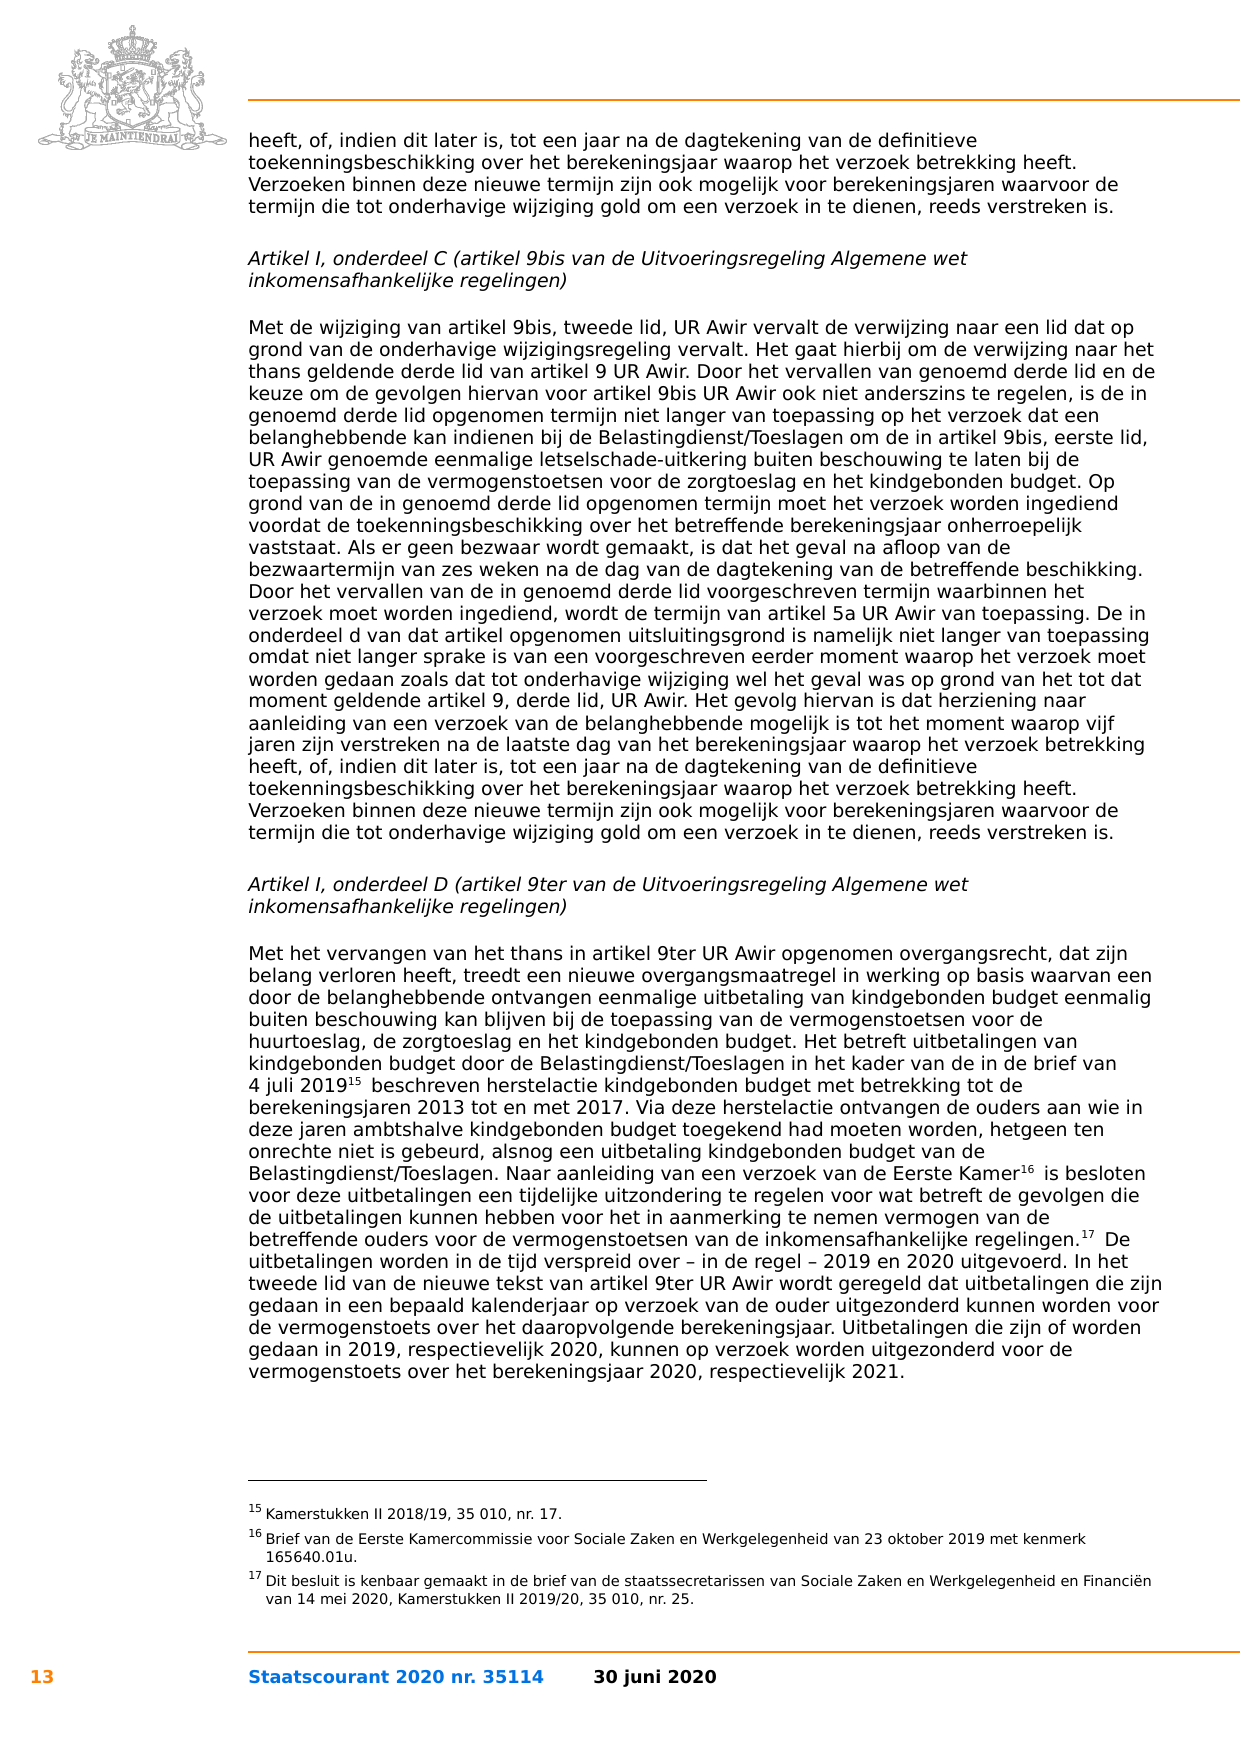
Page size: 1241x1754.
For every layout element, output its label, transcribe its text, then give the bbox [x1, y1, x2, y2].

picture [38, 25, 227, 150]
subtitle Artikel I, onderdeel D (artikel 9ter van de Uitvoeringsregeling Algemene wet inkomensafhankelijke regelingen) [248, 874, 1163, 918]
text Dit besluit is kenbaar gemaakt in de brief van de staatssecretarissen van Sociale Zaken en Werkgelegenheid en Financiën van 14 mei 2020, Kamerstukken II 2019/20, 35 010, nr. 25. [248, 1569, 1163, 1608]
text Kamerstukken II 2018/19, 35 010, nr. 17. [248, 1502, 1163, 1524]
text Met het vervangen van het thans in artikel 9ter UR Awir opgenomen overgangsrecht, dat zijn belang verloren heeft, treedt een nieuwe overgangsmaatregel in werking op basis waarvan een door de belanghebbende ontvangen eenmalige uitbetaling van kindgebonden budget eenmalig buiten beschouwing kan blijven bij de toepassing van de vermogenstoetsen voor de huurtoeslag, de zorgtoeslag en het kindgebonden budget. Het betreft uitbetalingen van kindgebonden budget door de Belastingdienst/Toeslagen in het kader van de in de brief van 4 juli 2019 beschreven herstelactie kindgebonden budget met betrekking tot de berekeningsjaren 2013 tot en met 2017. Via deze herstelactie ontvangen de ouders aan wie in deze jaren ambtshalve kindgebonden budget toegekend had moeten worden, hetgeen ten onrechte niet is gebeurd, alsnog een uitbetaling kindgebonden budget van de Belastingdienst/Toeslagen. Naar aanleiding van een verzoek van de Eerste Kamer is besloten voor deze uitbetalingen een tijdelijke uitzondering te regelen voor wat betreft de gevolgen die de uitbetalingen kunnen hebben voor het in aanmerking te nemen vermogen van de betreffende ouders voor de vermogenstoetsen van de inkomensafhankelijke regelingen. De uitbetalingen worden in de tijd verspreid over – in de regel – 2019 en 2020 uitgevoerd. In het tweede lid van de nieuwe tekst van artikel 9ter UR Awir wordt geregeld dat uitbetalingen die zijn gedaan in een bepaald kalenderjaar op verzoek van de ouder uitgezonderd kunnen worden voor de vermogenstoets over het daaropvolgende berekeningsjaar. Uitbetalingen die zijn of worden gedaan in 2019, respectievelijk 2020, kunnen op verzoek worden uitgezonderd voor de vermogenstoets over het berekeningsjaar 2020, respectievelijk 2021. [248, 943, 1163, 1383]
text heeft, of, indien dit later is, tot een jaar na de dagtekening van de definitieve toekenningsbeschikking over het berekeningsjaar waarop het verzoek betrekking heeft. Verzoeken binnen deze nieuwe termijn zijn ook mogelijk voor berekeningsjaren waarvoor de termijn die tot onderhavige wijziging gold om een verzoek in te dienen, reeds verstreken is. [248, 130, 1163, 218]
text Met de wijziging van artikel 9bis, tweede lid, UR Awir vervalt de verwijzing naar een lid dat op grond van de onderhavige wijzigingsregeling vervalt. Het gaat hierbij om de verwijzing naar het thans geldende derde lid van artikel 9 UR Awir. Door het vervallen van genoemd derde lid en de keuze om de gevolgen hiervan voor artikel 9bis UR Awir ook niet anderszins te regelen, is de in genoemd derde lid opgenomen termijn niet langer van toepassing op het verzoek dat een belanghebbende kan indienen bij de Belastingdienst/Toeslagen om de in artikel 9bis, eerste lid, UR Awir genoemde eenmalige letselschade-uitkering buiten beschouwing te laten bij de toepassing van de vermogenstoetsen voor de zorgtoeslag en het kindgebonden budget. Op grond van de in genoemd derde lid opgenomen termijn moet het verzoek worden ingediend voordat de toekenningsbeschikking over het betreffende berekeningsjaar onherroepelijk vaststaat. Als er geen bezwaar wordt gemaakt, is dat het geval na afloop van de bezwaartermijn van zes weken na de dag van de dagtekening van de betreffende beschikking. Door het vervallen van de in genoemd derde lid voorgeschreven termijn waarbinnen het verzoek moet worden ingediend, wordt de termijn van artikel 5a UR Awir van toepassing. De in onderdeel d van dat artikel opgenomen uitsluitingsgrond is namelijk niet langer van toepassing omdat niet langer sprake is van een voorgeschreven eerder moment waarop het verzoek moet worden gedaan zoals dat tot onderhavige wijziging wel het geval was op grond van het tot dat moment geldende artikel 9, derde lid, UR Awir. Het gevolg hiervan is dat herziening naar aanleiding van een verzoek van de belanghebbende mogelijk is tot het moment waarop vijf jaren zijn verstreken na de laatste dag van het berekeningsjaar waarop het verzoek betrekking heeft, of, indien dit later is, tot een jaar na de dagtekening van de definitieve toekenningsbeschikking over het berekeningsjaar waarop het verzoek betrekking heeft. Verzoeken binnen deze nieuwe termijn zijn ook mogelijk voor berekeningsjaren waarvoor de termijn die tot onderhavige wijziging gold om een verzoek in te dienen, reeds verstreken is. [248, 317, 1163, 844]
text Brief van de Eerste Kamercommissie voor Sociale Zaken en Werkgelegenheid van 23 oktober 2019 met kenmerk 165640.01u. [248, 1527, 1163, 1566]
subtitle Artikel I, onderdeel C (artikel 9bis van de Uitvoeringsregeling Algemene wet inkomensafhankelijke regelingen) [248, 248, 1163, 292]
